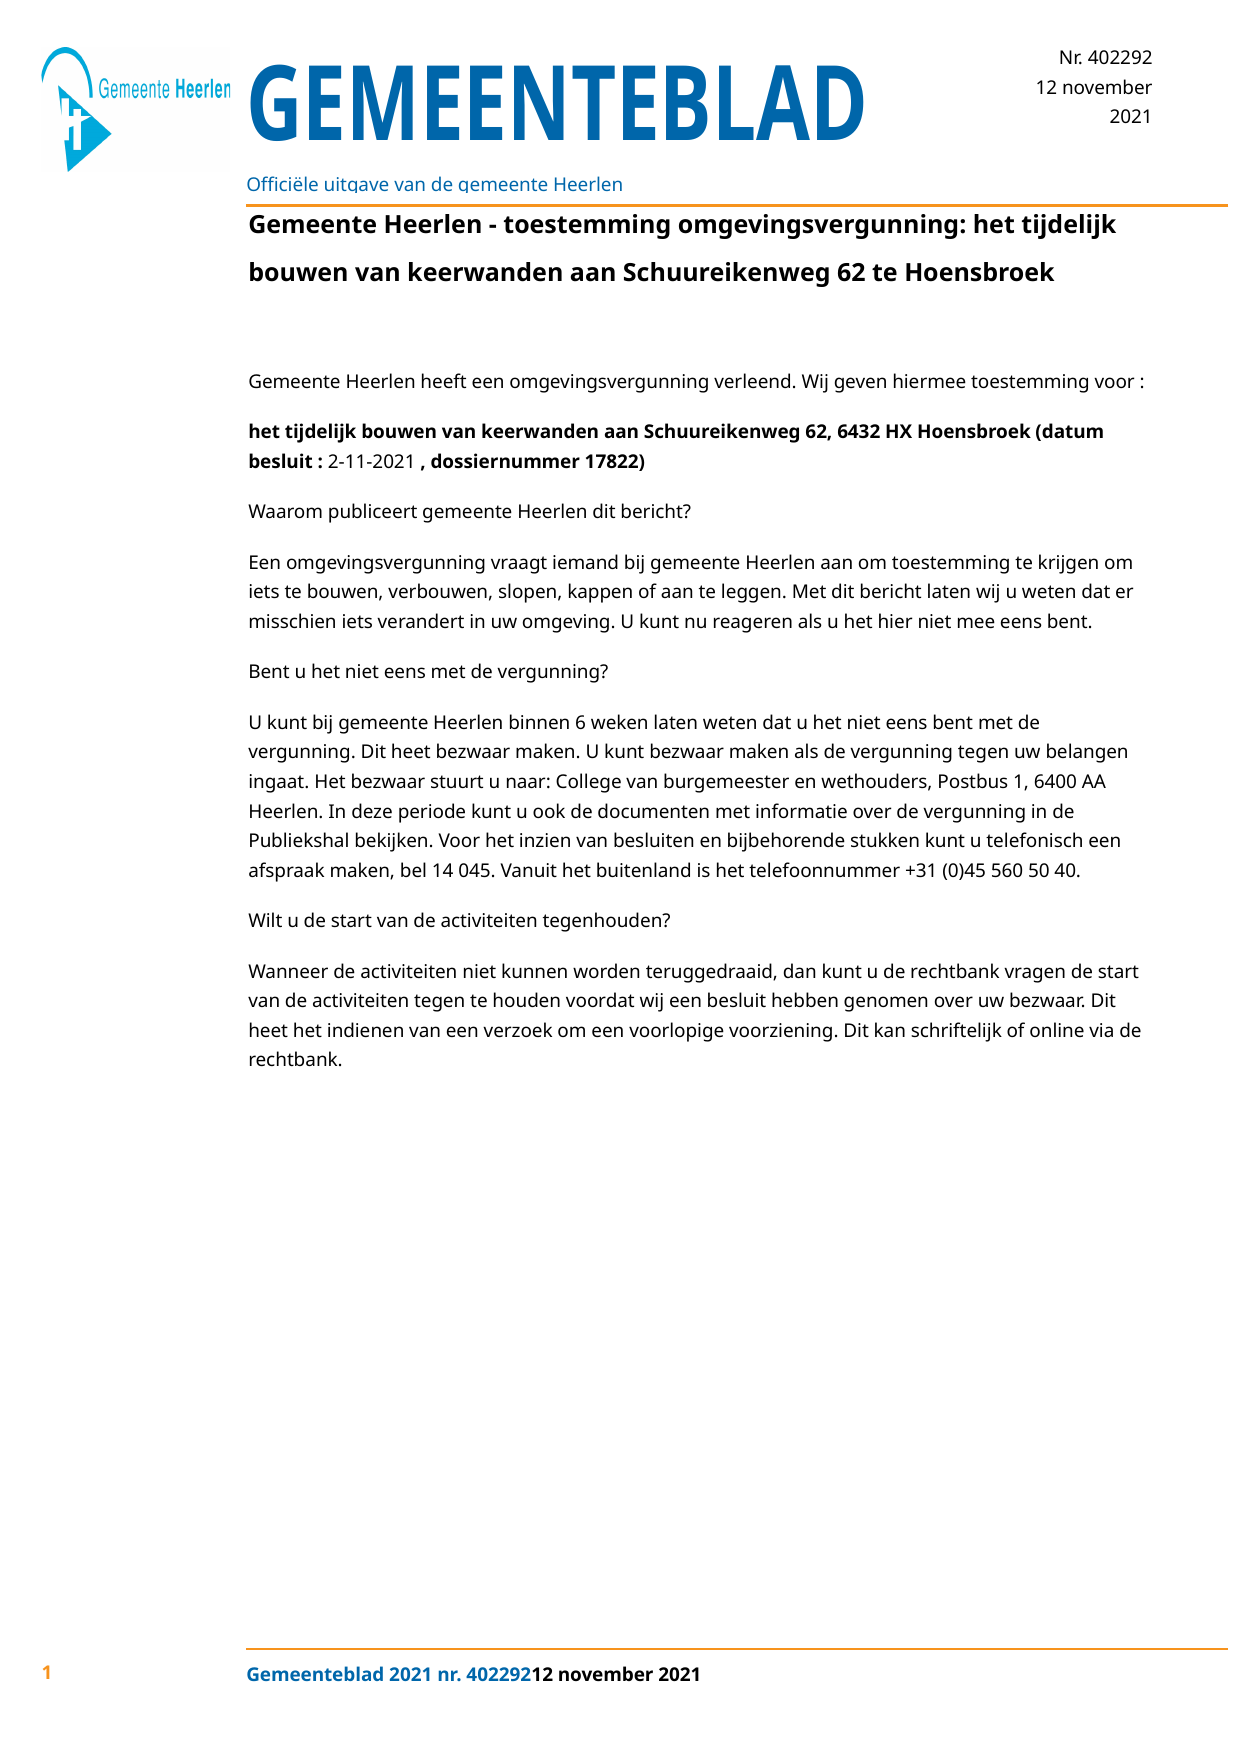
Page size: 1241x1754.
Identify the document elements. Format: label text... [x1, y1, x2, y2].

text Wanneer de activiteiten niet kunnen worden teruggedraaid, dan kunt u de rechtbank vragen de start van de activiteiten tegen te houden voordat wij een besluit hebben genomen over uw bezwaar. Dit heet het indienen van een verzoek om een voorlopige voorziening. Dit kan schriftelijk of online via de rechtbank. [248, 958, 1152, 1072]
text Bent u het niet eens met de vergunning? [248, 659, 1152, 684]
text Gemeente Heerlen heeft een omgevingsvergunning verleend. Wij geven hiermee toestemming voor : [248, 368, 1152, 394]
picture [41, 47, 59, 70]
text Gemeente Heerlen - toestemming omgevingsvergunning: het tijdelijk bouwen van keerwanden aan Schuureikenweg 62 te Hoensbroek [248, 207, 1152, 288]
text Waarom publiceert gemeente Heerlen dit bericht? [248, 499, 1152, 524]
text Wilt u de start van de activiteiten tegenhouden? [248, 907, 1152, 933]
picture [41, 47, 231, 172]
text Een omgevingsvergunning vraagt iemand bij gemeente Heerlen aan om toestemming te krijgen om iets te bouwen, verbouwen, slopen, kappen of aan te leggen. Met dit bericht laten wij u weten dat er misschien iets verandert in uw omgeving. U kunt nu reageren als u het hier niet mee eens bent. [248, 549, 1152, 634]
text het tijdelijk bouwen van keerwanden aan Schuureikenweg 62, 6432 HX Hoensbroek (datum besluit : 2-11-2021 , dossiernummer 17822) [248, 419, 1152, 474]
text U kunt bij gemeente Heerlen binnen 6 weken laten weten dat u het niet eens bent met de vergunning. Dit heet bezwaar maken. U kunt bezwaar maken als de vergunning tegen uw belangen ingaat. Het bezwaar stuurt u naar: College van burgemeester en wethouders, Postbus 1, 6400 AA Heerlen. In deze periode kunt u ook de documenten met informatie over de vergunning in de Publiekshal bekijken. Voor het inzien van besluiten en bijbehorende stukken kunt u telefonisch een afspraak maken, bel 14 045. Vanuit het buitenland is het telefoonnummer +31 (0)45 560 50 40. [248, 709, 1152, 883]
